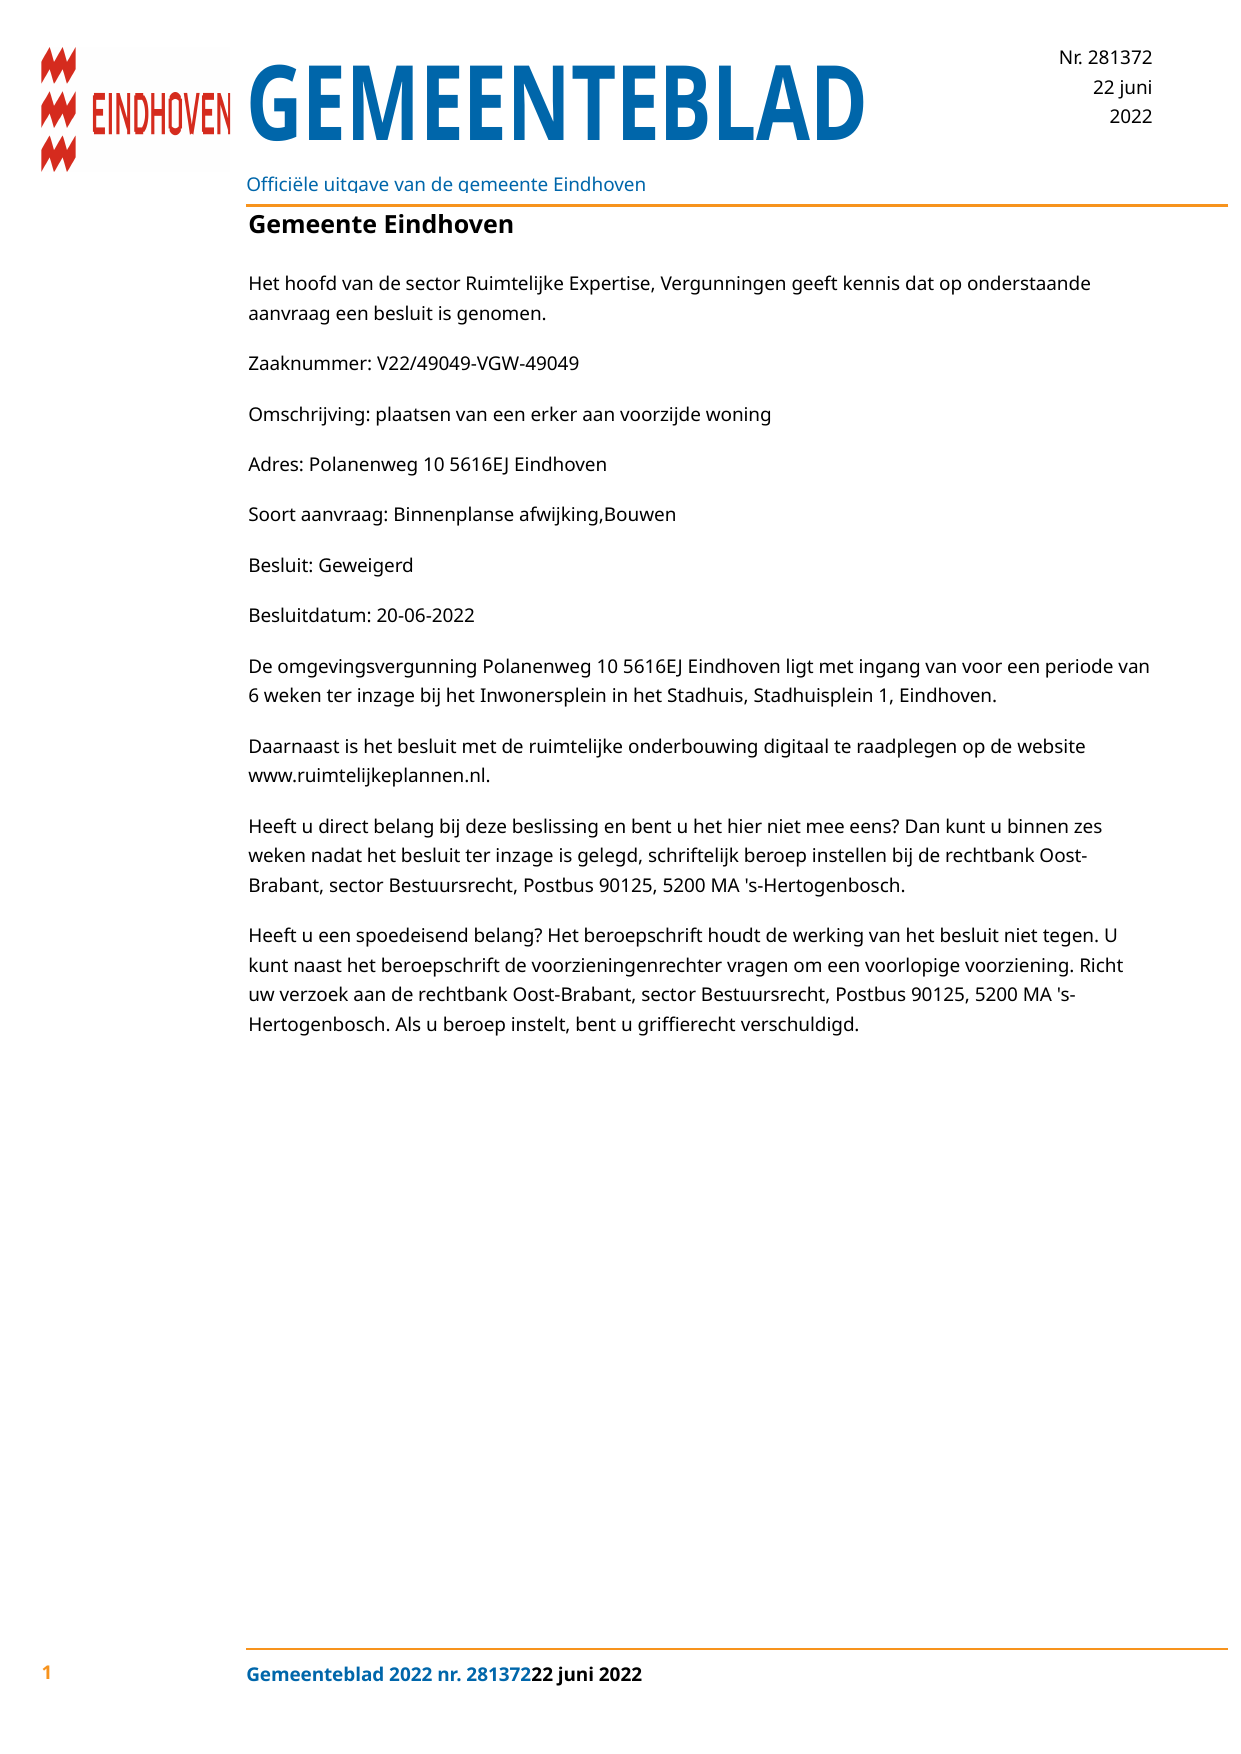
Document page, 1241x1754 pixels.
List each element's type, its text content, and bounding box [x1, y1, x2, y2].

text Gemeente Eindhoven [248, 207, 1152, 241]
text Daarnaast is het besluit met de ruimtelijke onderbouwing digitaal te raadplegen op de website www.ruimtelijkeplannen.nl. [248, 733, 1152, 788]
text De omgevingsvergunning Polanenweg 10 5616EJ Eindhoven ligt met ingang van voor een periode van 6 weken ter inzage bij het Inwonersplein in het Stadhuis, Stadhuisplein 1, Eindhoven. [248, 653, 1152, 708]
text Zaaknummer: V22/49049-VGW-49049 [248, 350, 1152, 376]
text Omschrijving: plaatsen van een erker aan voorzijde woning [248, 401, 1152, 426]
text Het hoofd van de sector Ruimtelijke Expertise, Vergunningen geeft kennis dat op onderstaande aanvraag een besluit is genomen. [248, 270, 1152, 326]
text Besluit: Geweigerd [248, 552, 1152, 578]
text Adres: Polanenweg 10 5616EJ Eindhoven [248, 451, 1152, 477]
text Heeft u direct belang bij deze beslissing en bent u het hier niet mee eens? Dan kunt u binnen zes weken nadat het besluit ter inzage is gelegd, schriftelijk beroep instellen bij de rechtbank Oost-Brabant, sector Bestuursrecht, Postbus 90125, 5200 MA 's-Hertogenbosch. [248, 813, 1152, 898]
picture [41, 47, 231, 172]
text Soort aanvraag: Binnenplanse afwijking,Bouwen [248, 502, 1152, 527]
text Heeft u een spoedeisend belang? Het beroepschrift houdt de werking van het besluit niet tegen. U kunt naast het beroepschrift de voorzieningenrechter vragen om een voorlopige voorziening. Richt uw verzoek aan de rechtbank Oost-Brabant, sector Bestuursrecht, Postbus 90125, 5200 MA 's-Hertogenbosch. Als u beroep instelt, bent u griffierecht verschuldigd. [248, 922, 1152, 1037]
text Besluitdatum: 20-06-2022 [248, 602, 1152, 628]
